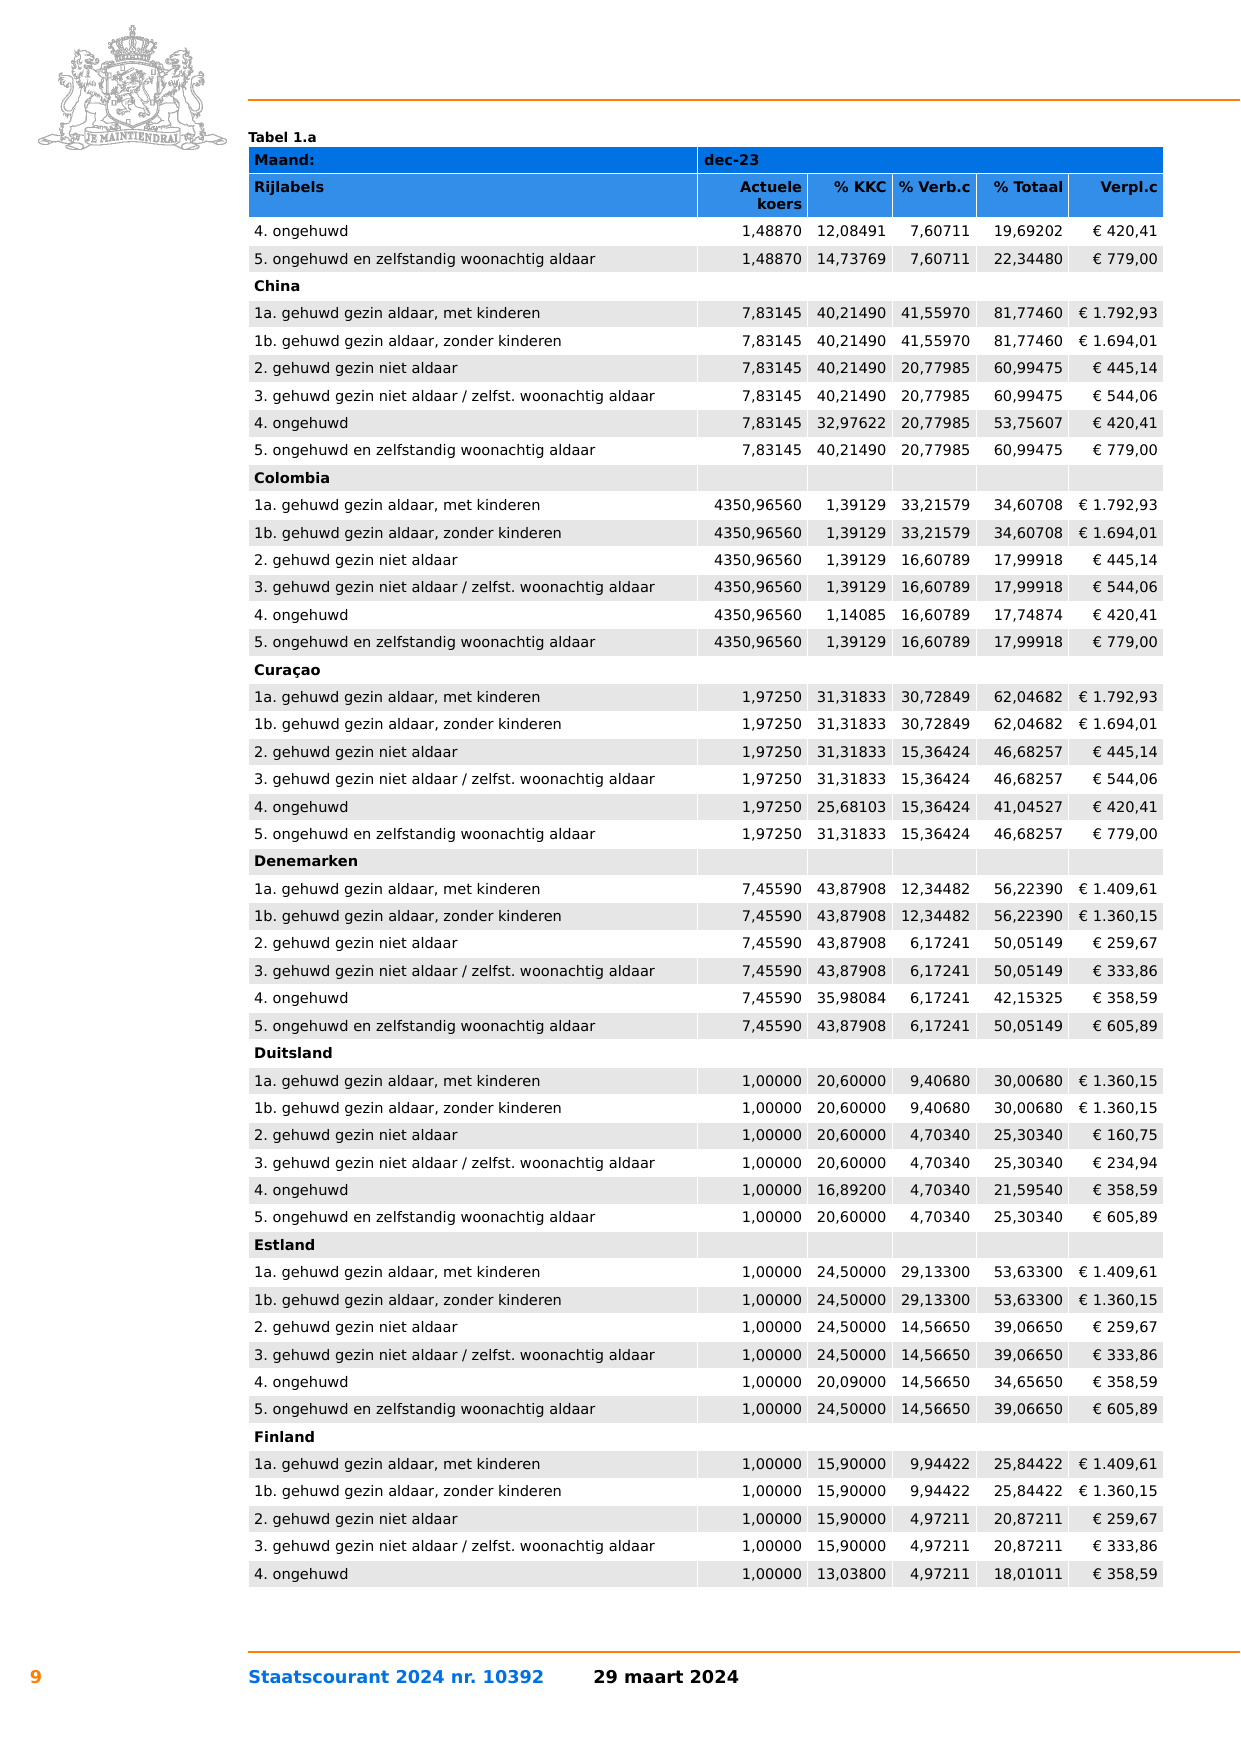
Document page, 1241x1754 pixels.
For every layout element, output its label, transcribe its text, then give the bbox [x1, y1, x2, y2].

table_cell € 544,06 [1069, 383, 1163, 409]
table_cell 81,77460 [977, 301, 1068, 327]
table_cell [698, 1040, 807, 1067]
table_cell 20,09000 [808, 1369, 892, 1395]
table_cell [893, 1424, 976, 1450]
table_cell 7,83145 [698, 410, 807, 437]
table_cell [893, 465, 976, 491]
table_cell 20,77985 [893, 410, 976, 437]
table_cell 3. gehuwd gezin niet aldaar / zelfst. woonachtig aldaar [249, 1342, 697, 1368]
table_cell 40,21490 [808, 328, 892, 354]
table_cell 7,60711 [893, 246, 976, 272]
table_cell € 1.409,61 [1069, 1260, 1163, 1286]
table_cell [808, 465, 892, 491]
table_cell 1,97250 [698, 821, 807, 847]
table_cell 41,04527 [977, 794, 1068, 820]
table_cell € 544,06 [1069, 766, 1163, 793]
table_cell % Totaal [977, 174, 1068, 217]
table_cell 20,87211 [977, 1534, 1068, 1560]
table_cell 31,31833 [808, 821, 892, 847]
table_cell 16,89200 [808, 1177, 892, 1204]
table_cell 1,00000 [698, 1342, 807, 1368]
table_cell 1a. gehuwd gezin aldaar, met kinderen [249, 1068, 697, 1094]
table_cell 1b. gehuwd gezin aldaar, zonder kinderen [249, 1479, 697, 1505]
table_cell 20,60000 [808, 1068, 892, 1094]
table_cell € 1.694,01 [1069, 328, 1163, 354]
table_cell 1a. gehuwd gezin aldaar, met kinderen [249, 876, 697, 902]
table_cell € 1.409,61 [1069, 1451, 1163, 1478]
table_cell 62,04682 [977, 712, 1068, 738]
table_cell € 1.792,93 [1069, 684, 1163, 711]
table_cell 1a. gehuwd gezin aldaar, met kinderen [249, 301, 697, 327]
table_cell 4. ongehuwd [249, 602, 697, 628]
table_cell 7,45590 [698, 986, 807, 1012]
table_cell 1b. gehuwd gezin aldaar, zonder kinderen [249, 328, 697, 354]
table_cell 2. gehuwd gezin niet aldaar [249, 931, 697, 957]
table_cell 24,50000 [808, 1287, 892, 1313]
table_cell 40,21490 [808, 355, 892, 382]
table_cell 4350,96560 [698, 602, 807, 628]
table_cell [1069, 849, 1163, 875]
table_cell 19,69202 [977, 219, 1068, 245]
table_cell 6,17241 [893, 986, 976, 1012]
table_cell 7,45590 [698, 876, 807, 902]
table_cell 15,90000 [808, 1534, 892, 1560]
table_cell 5. ongehuwd en zelfstandig woonachtig aldaar [249, 1205, 697, 1231]
table_cell 4,70340 [893, 1205, 976, 1231]
table_cell 4350,96560 [698, 629, 807, 656]
table_cell 17,99918 [977, 629, 1068, 656]
table_cell 43,87908 [808, 1013, 892, 1039]
table_cell dec-23 [698, 147, 1163, 173]
table_cell 1,00000 [698, 1287, 807, 1313]
table_cell 25,30340 [977, 1205, 1068, 1231]
table_cell Colombia [249, 465, 697, 491]
table_cell 3. gehuwd gezin niet aldaar / zelfst. woonachtig aldaar [249, 1150, 697, 1176]
table_cell 22,34480 [977, 246, 1068, 272]
table_cell 6,17241 [893, 958, 976, 984]
table_cell 15,90000 [808, 1479, 892, 1505]
table_cell 14,56650 [893, 1314, 976, 1341]
table_cell 56,22390 [977, 876, 1068, 902]
table_cell 31,31833 [808, 766, 892, 793]
table_cell 60,99475 [977, 438, 1068, 464]
table_cell [977, 465, 1068, 491]
table_cell € 234,94 [1069, 1150, 1163, 1176]
table_cell Denemarken [249, 849, 697, 875]
table_cell 1,00000 [698, 1534, 807, 1560]
table_cell 15,36424 [893, 821, 976, 847]
table_cell 30,00680 [977, 1095, 1068, 1121]
table_cell € 259,67 [1069, 931, 1163, 957]
table_cell 1,00000 [698, 1068, 807, 1094]
table_cell 43,87908 [808, 876, 892, 902]
table_cell 15,36424 [893, 766, 976, 793]
picture [38, 25, 227, 150]
table_cell 25,68103 [808, 794, 892, 820]
table_cell 1a. gehuwd gezin aldaar, met kinderen [249, 1451, 697, 1478]
table_cell 5. ongehuwd en zelfstandig woonachtig aldaar [249, 1396, 697, 1423]
table_cell [977, 1424, 1068, 1450]
table_cell 46,68257 [977, 766, 1068, 793]
table_cell 34,65650 [977, 1369, 1068, 1395]
table_cell 50,05149 [977, 1013, 1068, 1039]
table_cell 1,14085 [808, 602, 892, 628]
table_cell 5. ongehuwd en zelfstandig woonachtig aldaar [249, 629, 697, 656]
table_cell [977, 1232, 1068, 1258]
table_header Tabel 1.a [248, 130, 1163, 146]
table_cell [977, 657, 1068, 683]
table_cell € 358,59 [1069, 1177, 1163, 1204]
table_cell 46,68257 [977, 739, 1068, 765]
table_cell 1b. gehuwd gezin aldaar, zonder kinderen [249, 1095, 697, 1121]
table_cell 34,60708 [977, 493, 1068, 519]
table_cell € 358,59 [1069, 1561, 1163, 1587]
table_cell 4. ongehuwd [249, 794, 697, 820]
table_cell 40,21490 [808, 438, 892, 464]
table_cell 13,03800 [808, 1561, 892, 1587]
table_cell 20,77985 [893, 383, 976, 409]
table_cell 7,45590 [698, 958, 807, 984]
table_cell 16,60789 [893, 547, 976, 573]
table_cell 1,00000 [698, 1369, 807, 1395]
table_cell [698, 465, 807, 491]
table_cell 6,17241 [893, 1013, 976, 1039]
table_cell 20,60000 [808, 1205, 892, 1231]
table_cell Estland [249, 1232, 697, 1258]
table_cell 1,39129 [808, 629, 892, 656]
table_cell 5. ongehuwd en zelfstandig woonachtig aldaar [249, 821, 697, 847]
table_cell 7,83145 [698, 438, 807, 464]
table_cell € 1.694,01 [1069, 520, 1163, 546]
table_cell 1,97250 [698, 794, 807, 820]
table_cell 3. gehuwd gezin niet aldaar / zelfst. woonachtig aldaar [249, 1534, 697, 1560]
table_cell 46,68257 [977, 821, 1068, 847]
table_cell 15,90000 [808, 1451, 892, 1478]
table_cell 30,00680 [977, 1068, 1068, 1094]
table_cell € 333,86 [1069, 1342, 1163, 1368]
table_cell € 605,89 [1069, 1205, 1163, 1231]
table_cell 24,50000 [808, 1396, 892, 1423]
table_cell € 160,75 [1069, 1123, 1163, 1149]
table_cell 4350,96560 [698, 493, 807, 519]
table_cell 12,08491 [808, 219, 892, 245]
table_cell 20,60000 [808, 1123, 892, 1149]
table_cell [698, 1232, 807, 1258]
table_cell China [249, 273, 697, 299]
table_cell 2. gehuwd gezin niet aldaar [249, 547, 697, 573]
table_cell 4,97211 [893, 1534, 976, 1560]
table_cell [698, 657, 807, 683]
table_cell 16,60789 [893, 575, 976, 601]
table_cell 4,97211 [893, 1506, 976, 1532]
table_cell [1069, 1424, 1163, 1450]
table_cell 4,70340 [893, 1177, 976, 1204]
table_cell Maand: [249, 147, 697, 173]
table_cell 53,75607 [977, 410, 1068, 437]
table_cell 5. ongehuwd en zelfstandig woonachtig aldaar [249, 1013, 697, 1039]
table_cell 39,06650 [977, 1396, 1068, 1423]
table_cell 4350,96560 [698, 520, 807, 546]
table_cell 1b. gehuwd gezin aldaar, zonder kinderen [249, 712, 697, 738]
table_cell 7,83145 [698, 301, 807, 327]
table_cell 15,90000 [808, 1506, 892, 1532]
table_cell 7,83145 [698, 355, 807, 382]
table_cell 1,00000 [698, 1506, 807, 1532]
table_cell [698, 273, 807, 299]
table_cell [698, 1424, 807, 1450]
table_cell € 779,00 [1069, 438, 1163, 464]
table_cell 17,74874 [977, 602, 1068, 628]
table_cell 1,48870 [698, 246, 807, 272]
table_cell [893, 849, 976, 875]
table_cell [1069, 465, 1163, 491]
table_cell € 259,67 [1069, 1506, 1163, 1532]
table_cell 30,72849 [893, 684, 976, 711]
table_cell 15,36424 [893, 794, 976, 820]
table_cell [977, 849, 1068, 875]
table_cell € 420,41 [1069, 219, 1163, 245]
table_cell 1,00000 [698, 1150, 807, 1176]
table_cell 1b. gehuwd gezin aldaar, zonder kinderen [249, 903, 697, 930]
table_cell 25,84422 [977, 1451, 1068, 1478]
table_cell 4. ongehuwd [249, 986, 697, 1012]
table_cell 1a. gehuwd gezin aldaar, met kinderen [249, 684, 697, 711]
table_cell 2. gehuwd gezin niet aldaar [249, 1506, 697, 1532]
table_cell 40,21490 [808, 301, 892, 327]
table_cell 43,87908 [808, 903, 892, 930]
table_cell 3. gehuwd gezin niet aldaar / zelfst. woonachtig aldaar [249, 766, 697, 793]
table_cell 4. ongehuwd [249, 1177, 697, 1204]
table_cell [808, 1040, 892, 1067]
table_cell [1069, 1232, 1163, 1258]
table_cell € 1.409,61 [1069, 876, 1163, 902]
table_cell 1b. gehuwd gezin aldaar, zonder kinderen [249, 520, 697, 546]
table_cell € 420,41 [1069, 794, 1163, 820]
table_cell [1069, 1040, 1163, 1067]
table_cell [808, 1424, 892, 1450]
table_cell 7,60711 [893, 219, 976, 245]
table_cell 25,30340 [977, 1123, 1068, 1149]
table_cell 7,45590 [698, 931, 807, 957]
table_cell 24,50000 [808, 1260, 892, 1286]
table_cell 24,50000 [808, 1314, 892, 1341]
table_cell 17,99918 [977, 575, 1068, 601]
table_cell 14,56650 [893, 1342, 976, 1368]
table_cell 20,77985 [893, 355, 976, 382]
table_cell € 420,41 [1069, 602, 1163, 628]
table_cell 9,94422 [893, 1479, 976, 1505]
table_cell 53,63300 [977, 1287, 1068, 1313]
table_cell 1,39129 [808, 520, 892, 546]
table_cell [893, 1040, 976, 1067]
table_cell € 1.360,15 [1069, 1068, 1163, 1094]
table_cell 17,99918 [977, 547, 1068, 573]
table_cell € 259,67 [1069, 1314, 1163, 1341]
table_cell 20,87211 [977, 1506, 1068, 1532]
table_cell 43,87908 [808, 958, 892, 984]
table_cell 9,94422 [893, 1451, 976, 1478]
table_cell 2. gehuwd gezin niet aldaar [249, 1123, 697, 1149]
table_cell 1,00000 [698, 1177, 807, 1204]
table_cell 25,30340 [977, 1150, 1068, 1176]
table_cell € 1.694,01 [1069, 712, 1163, 738]
table_cell 25,84422 [977, 1479, 1068, 1505]
table_cell 3. gehuwd gezin niet aldaar / zelfst. woonachtig aldaar [249, 575, 697, 601]
table_cell 18,01011 [977, 1561, 1068, 1587]
table_cell 30,72849 [893, 712, 976, 738]
table_cell 2. gehuwd gezin niet aldaar [249, 739, 697, 765]
table_cell € 1.792,93 [1069, 301, 1163, 327]
table_cell [698, 849, 807, 875]
table_cell 4,70340 [893, 1150, 976, 1176]
table_cell € 445,14 [1069, 547, 1163, 573]
table_cell € 1.360,15 [1069, 1287, 1163, 1313]
table_cell 1,00000 [698, 1314, 807, 1341]
table_cell 20,60000 [808, 1095, 892, 1121]
table_cell 1,39129 [808, 493, 892, 519]
table_cell 42,15325 [977, 986, 1068, 1012]
table_cell 21,59540 [977, 1177, 1068, 1204]
table_cell 32,97622 [808, 410, 892, 437]
table_cell [808, 849, 892, 875]
table_cell 1b. gehuwd gezin aldaar, zonder kinderen [249, 1287, 697, 1313]
table_cell € 420,41 [1069, 410, 1163, 437]
table_cell Curaçao [249, 657, 697, 683]
table_cell 4350,96560 [698, 575, 807, 601]
table_cell [977, 273, 1068, 299]
table_cell 2. gehuwd gezin niet aldaar [249, 355, 697, 382]
table_cell Verpl.c [1069, 174, 1163, 217]
table_cell 1,97250 [698, 766, 807, 793]
table_cell 3. gehuwd gezin niet aldaar / zelfst. woonachtig aldaar [249, 958, 697, 984]
table_cell 1,00000 [698, 1479, 807, 1505]
table_cell 9,40680 [893, 1068, 976, 1094]
table_cell € 445,14 [1069, 355, 1163, 382]
table_cell 50,05149 [977, 931, 1068, 957]
table_cell 35,98084 [808, 986, 892, 1012]
table_cell € 544,06 [1069, 575, 1163, 601]
table_cell € 358,59 [1069, 1369, 1163, 1395]
table_cell € 445,14 [1069, 739, 1163, 765]
table_cell 5. ongehuwd en zelfstandig woonachtig aldaar [249, 438, 697, 464]
table_cell 1,00000 [698, 1561, 807, 1587]
table_cell 4. ongehuwd [249, 219, 697, 245]
table_cell 2. gehuwd gezin niet aldaar [249, 1314, 697, 1341]
table_cell 14,73769 [808, 246, 892, 272]
table_cell 12,34482 [893, 903, 976, 930]
table_cell 1,00000 [698, 1260, 807, 1286]
table_cell 7,45590 [698, 1013, 807, 1039]
table_cell 1,00000 [698, 1205, 807, 1231]
table_cell 29,13300 [893, 1260, 976, 1286]
table_cell 20,77985 [893, 438, 976, 464]
table_cell 81,77460 [977, 328, 1068, 354]
table_cell 4350,96560 [698, 547, 807, 573]
table_cell 7,45590 [698, 903, 807, 930]
table_cell [1069, 273, 1163, 299]
table_cell 43,87908 [808, 931, 892, 957]
table_cell € 779,00 [1069, 821, 1163, 847]
table_cell € 1.360,15 [1069, 1095, 1163, 1121]
table_cell 1,39129 [808, 547, 892, 573]
table_cell 20,60000 [808, 1150, 892, 1176]
table_cell 5. ongehuwd en zelfstandig woonachtig aldaar [249, 246, 697, 272]
table_cell 29,13300 [893, 1287, 976, 1313]
table_cell € 1.360,15 [1069, 1479, 1163, 1505]
table_cell % KKC [808, 174, 892, 217]
table_cell [1069, 657, 1163, 683]
table_cell [808, 657, 892, 683]
table_cell 62,04682 [977, 684, 1068, 711]
table_cell 56,22390 [977, 903, 1068, 930]
table_cell [808, 273, 892, 299]
table_cell 16,60789 [893, 602, 976, 628]
table_cell 9,40680 [893, 1095, 976, 1121]
table_cell 1,48870 [698, 219, 807, 245]
table_cell 4. ongehuwd [249, 1561, 697, 1587]
table_cell 1,00000 [698, 1095, 807, 1121]
table_cell Rijlabels [249, 174, 697, 217]
table_cell 1,00000 [698, 1396, 807, 1423]
table_cell 50,05149 [977, 958, 1068, 984]
table_cell 16,60789 [893, 629, 976, 656]
table_cell € 333,86 [1069, 958, 1163, 984]
table_cell € 1.360,15 [1069, 903, 1163, 930]
table_cell 6,17241 [893, 931, 976, 957]
table_cell 24,50000 [808, 1342, 892, 1368]
table_cell 1,97250 [698, 684, 807, 711]
table_cell 34,60708 [977, 520, 1068, 546]
table_cell 1,00000 [698, 1451, 807, 1478]
table_cell 1,97250 [698, 739, 807, 765]
table_cell € 605,89 [1069, 1013, 1163, 1039]
table_cell 33,21579 [893, 493, 976, 519]
table_cell Duitsland [249, 1040, 697, 1067]
table_cell € 605,89 [1069, 1396, 1163, 1423]
table_cell [808, 1232, 892, 1258]
table_cell 1a. gehuwd gezin aldaar, met kinderen [249, 1260, 697, 1286]
table_cell 53,63300 [977, 1260, 1068, 1286]
table_cell 31,31833 [808, 712, 892, 738]
table_cell 39,06650 [977, 1314, 1068, 1341]
table_cell 4,97211 [893, 1561, 976, 1587]
table_cell 1,00000 [698, 1123, 807, 1149]
table_cell 12,34482 [893, 876, 976, 902]
table_cell [893, 273, 976, 299]
table_cell Finland [249, 1424, 697, 1450]
table_cell 31,31833 [808, 684, 892, 711]
table_cell 4. ongehuwd [249, 1369, 697, 1395]
table_cell 31,31833 [808, 739, 892, 765]
table_cell 33,21579 [893, 520, 976, 546]
table_cell 14,56650 [893, 1396, 976, 1423]
table_cell 7,83145 [698, 383, 807, 409]
table_cell 60,99475 [977, 383, 1068, 409]
table_cell € 358,59 [1069, 986, 1163, 1012]
table_cell 3. gehuwd gezin niet aldaar / zelfst. woonachtig aldaar [249, 383, 697, 409]
table_cell € 779,00 [1069, 246, 1163, 272]
table_cell € 1.792,93 [1069, 493, 1163, 519]
table_cell Actuele koers [698, 174, 807, 217]
table_cell 39,06650 [977, 1342, 1068, 1368]
table_cell 41,55970 [893, 301, 976, 327]
table_cell 60,99475 [977, 355, 1068, 382]
table_cell 14,56650 [893, 1369, 976, 1395]
table_cell € 779,00 [1069, 629, 1163, 656]
table_cell € 333,86 [1069, 1534, 1163, 1560]
table_cell [977, 1040, 1068, 1067]
table_cell 7,83145 [698, 328, 807, 354]
table_cell 4,70340 [893, 1123, 976, 1149]
table_cell % Verb.c [893, 174, 976, 217]
table_cell 1,39129 [808, 575, 892, 601]
table_cell [893, 1232, 976, 1258]
table_cell 40,21490 [808, 383, 892, 409]
table_cell 41,55970 [893, 328, 976, 354]
table_cell 15,36424 [893, 739, 976, 765]
table_cell 1a. gehuwd gezin aldaar, met kinderen [249, 493, 697, 519]
table_cell [893, 657, 976, 683]
table_cell 1,97250 [698, 712, 807, 738]
table_cell 4. ongehuwd [249, 410, 697, 437]
